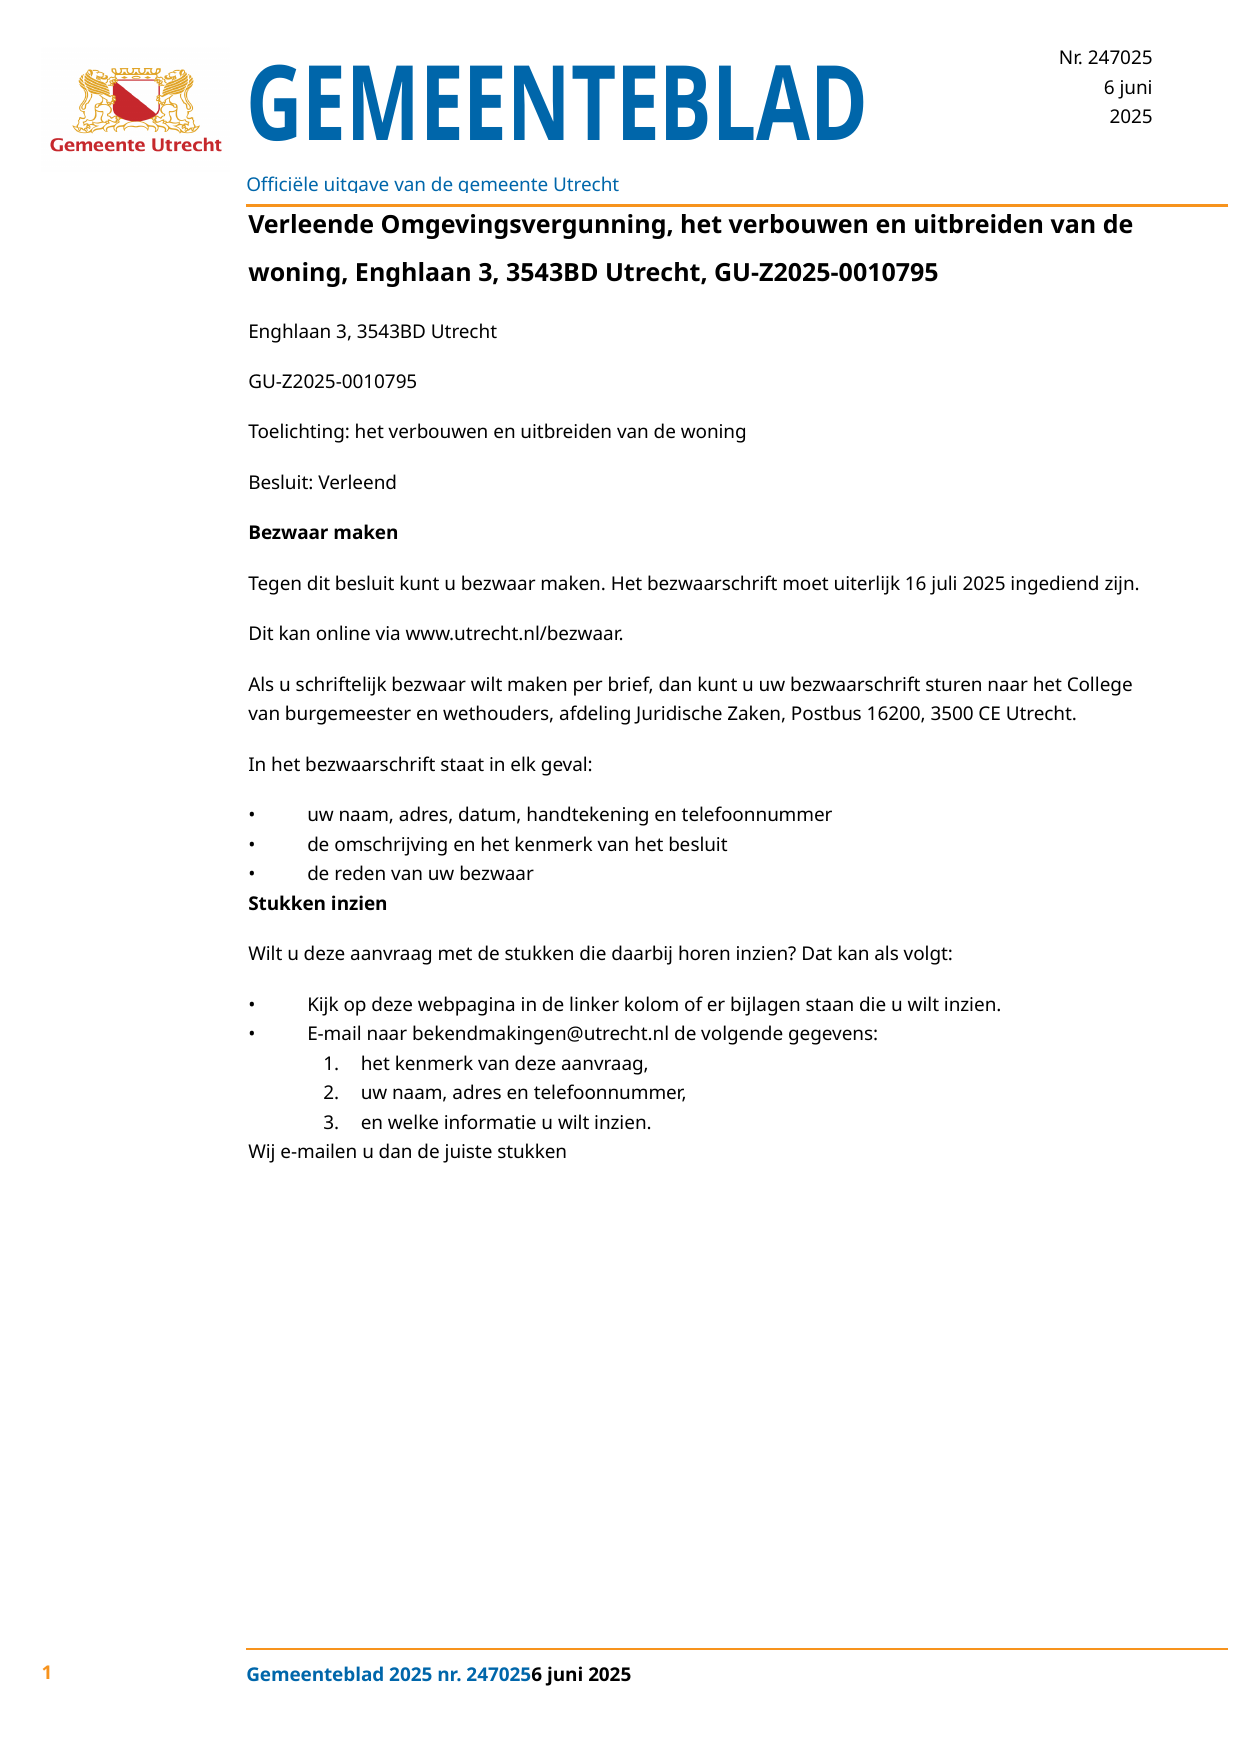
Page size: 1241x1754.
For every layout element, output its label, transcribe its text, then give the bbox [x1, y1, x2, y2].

text Wilt u deze aanvraag met de stukken die daarbij horen inzien? Dat kan als volgt: [248, 940, 1152, 966]
text Dit kan online via www.utrecht.nl/bezwaar. [248, 620, 1152, 646]
list uw naam, adres, datum, handtekening en telefoonnummer [248, 801, 1152, 827]
text GU-Z2025-0010795 [248, 368, 1152, 394]
text Bezwaar maken [248, 519, 1152, 545]
list uw naam, adres en telefoonnummer, [323, 1079, 1152, 1105]
list E-mail naar bekendmakingen@utrecht.nl de volgende gegevens: [248, 1020, 1152, 1046]
text Toelichting: het verbouwen en uitbreiden van de woning [248, 419, 1152, 444]
text In het bezwaarschrift staat in elk geval: [248, 751, 1152, 777]
list de omschrijving en het kenmerk van het besluit [248, 831, 1152, 857]
text Enghlaan 3, 3543BD Utrecht [248, 318, 1152, 344]
text Tegen dit besluit kunt u bezwaar maken. Het bezwaarschrift moet uiterlijk 16 juli 2025 ingediend zijn. [248, 570, 1152, 596]
text Besluit: Verleend [248, 469, 1152, 495]
text Verleende Omgevingsvergunning, het verbouwen en uitbreiden van de woning, Enghlaan 3, 3543BD Utrecht, GU-Z2025-0010795 [248, 207, 1152, 288]
picture [41, 47, 231, 172]
text Als u schriftelijk bezwaar wilt maken per brief, dan kunt u uw bezwaarschrift sturen naar het College van burgemeester en wethouders, afdeling Juridische Zaken, Postbus 16200, 3500 CE Utrecht. [248, 671, 1152, 726]
list Kijk op deze webpagina in de linker kolom of er bijlagen staan die u wilt inzien. [248, 991, 1152, 1017]
list het kenmerk van deze aanvraag, [323, 1050, 1152, 1076]
text Stukken inzien [248, 890, 1152, 916]
list de reden van uw bezwaar [248, 860, 1152, 886]
list en welke informatie u wilt inzien. [323, 1109, 1152, 1135]
text Wij e-mailen u dan de juiste stukken [248, 1139, 1152, 1164]
